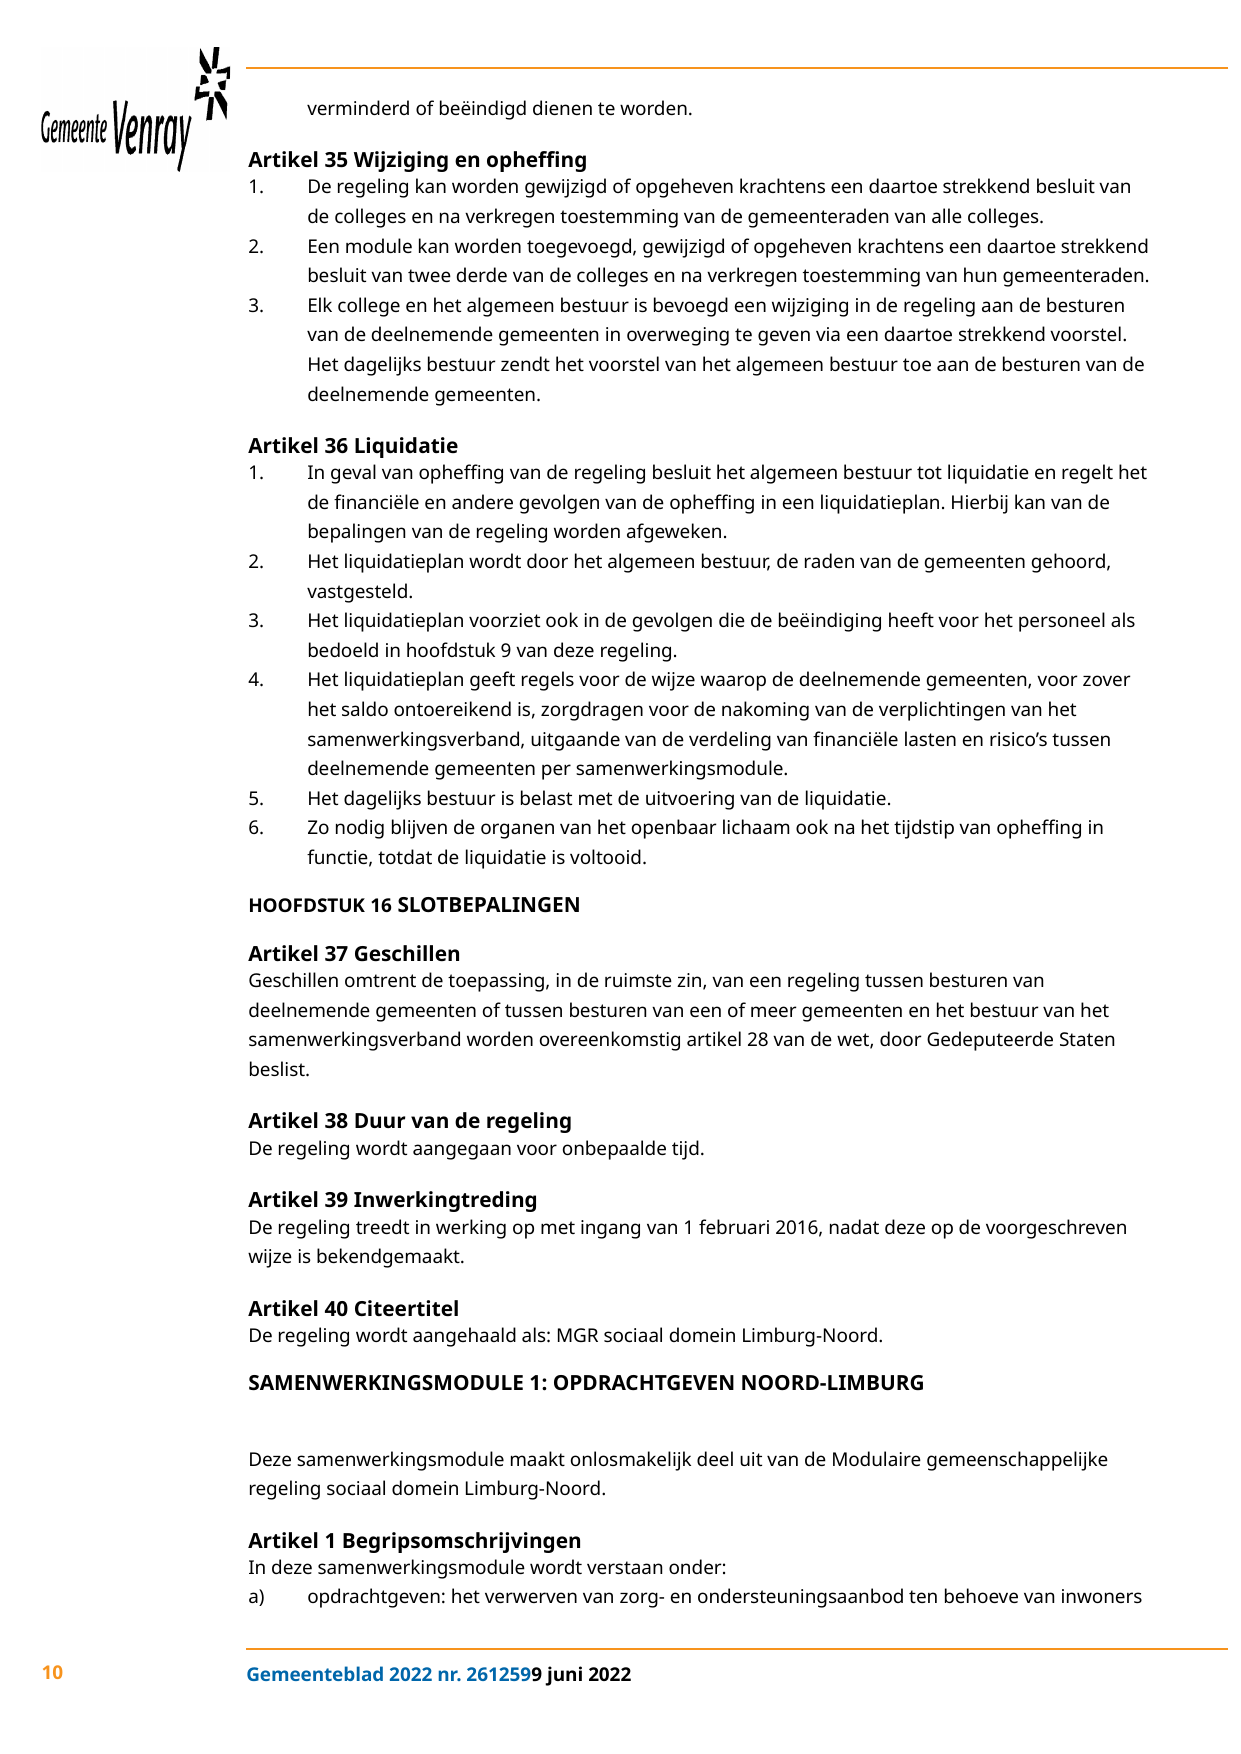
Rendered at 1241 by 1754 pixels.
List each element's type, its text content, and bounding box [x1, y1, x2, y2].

list opdrachtgeven: het verwerven van zorg- en ondersteuningsaanbod ten behoeve van inwoners [248, 1584, 1152, 1609]
text Artikel 1 Begripsomschrijvingen [248, 1526, 1152, 1554]
list Het liquidatieplan wordt door het algemeen bestuur, de raden van de gemeenten gehoord, vastgesteld. [248, 548, 1152, 604]
text Artikel 40 Citeertitel [248, 1294, 1152, 1322]
text In deze samenwerkingsmodule wordt verstaan onder: [248, 1554, 1152, 1580]
list Elk college en het algemeen bestuur is bevoegd een wijziging in de regeling aan de besturen van de deelnemende gemeenten in overweging te geven via een daartoe strekkend voorstel. Het dagelijks bestuur zendt het voorstel van het algemeen bestuur toe aan de besturen van de deelnemende gemeenten. [248, 292, 1152, 406]
text Artikel 36 Liquidatie [248, 431, 1152, 459]
list Zo nodig blijven de organen van het openbaar lichaam ook na het tijdstip van opheffing in functie, totdat de liquidatie is voltooid. [248, 814, 1152, 870]
list Het liquidatieplan geeft regels voor de wijze waarop de deelnemende gemeenten, voor zover het saldo ontoereikend is, zorgdragen voor de nakoming van de verplichtingen van het samenwerkingsverband, uitgaande van de verdeling van financiële lasten en risico’s tussen deelnemende gemeenten per samenwerkingsmodule. [248, 667, 1152, 781]
text Geschillen omtrent de toepassing, in de ruimste zin, van een regeling tussen besturen van deelnemende gemeenten of tussen besturen van een of meer gemeenten en het bestuur van het samenwerkingsverband worden overeenkomstig artikel 28 van de wet, door Gedeputeerde Staten beslist. [248, 967, 1152, 1082]
text Artikel 35 Wijziging en opheffing [248, 145, 1152, 174]
text De regeling wordt aangegaan voor onbepaalde tijd. [248, 1135, 1152, 1161]
text Deze samenwerkingsmodule maakt onlosmakelijk deel uit van de Modulaire gemeenschappelijke regeling sociaal domein Limburg-Noord. [248, 1446, 1152, 1501]
text De regeling treedt in werking op met ingang van 1 februari 2016, nadat deze op de voorgeschreven wijze is bekendgemaakt. [248, 1214, 1152, 1269]
list verminderd of beëindigd dienen te worden. [248, 95, 1152, 121]
list In geval van opheffing van de regeling besluit het algemeen bestuur tot liquidatie en regelt het de financiële en andere gevolgen van de opheffing in een liquidatieplan. Hierbij kan van de bepalingen van de regeling worden afgeweken. [248, 459, 1152, 544]
text Artikel 38 Duur van de regeling [248, 1107, 1152, 1135]
picture [41, 47, 231, 172]
text De regeling wordt aangehaald als: MGR sociaal domein Limburg-Noord. [248, 1322, 1152, 1348]
list Het dagelijks bestuur is belast met de uitvoering van de liquidatie. [248, 785, 1152, 811]
text SAMENWERKINGSMODULE 1: OPDRACHTGEVEN NOORD-LIMBURG [248, 1368, 1152, 1396]
text HOOFDSTUK 16 SLOTBEPALINGEN [248, 890, 1152, 918]
text Artikel 39 Inwerkingtreding [248, 1186, 1152, 1214]
list De regeling kan worden gewijzigd of opgeheven krachtens een daartoe strekkend besluit van de colleges en na verkregen toestemming van de gemeenteraden van alle colleges. [248, 174, 1152, 229]
list Een module kan worden toegevoegd, gewijzigd of opgeheven krachtens een daartoe strekkend besluit van twee derde van de colleges en na verkregen toestemming van hun gemeenteraden. [248, 233, 1152, 288]
list Het liquidatieplan voorziet ook in de gevolgen die de beëindiging heeft voor het personeel als bedoeld in hoofdstuk 9 van deze regeling. [248, 607, 1152, 663]
text Artikel 37 Geschillen [248, 939, 1152, 967]
